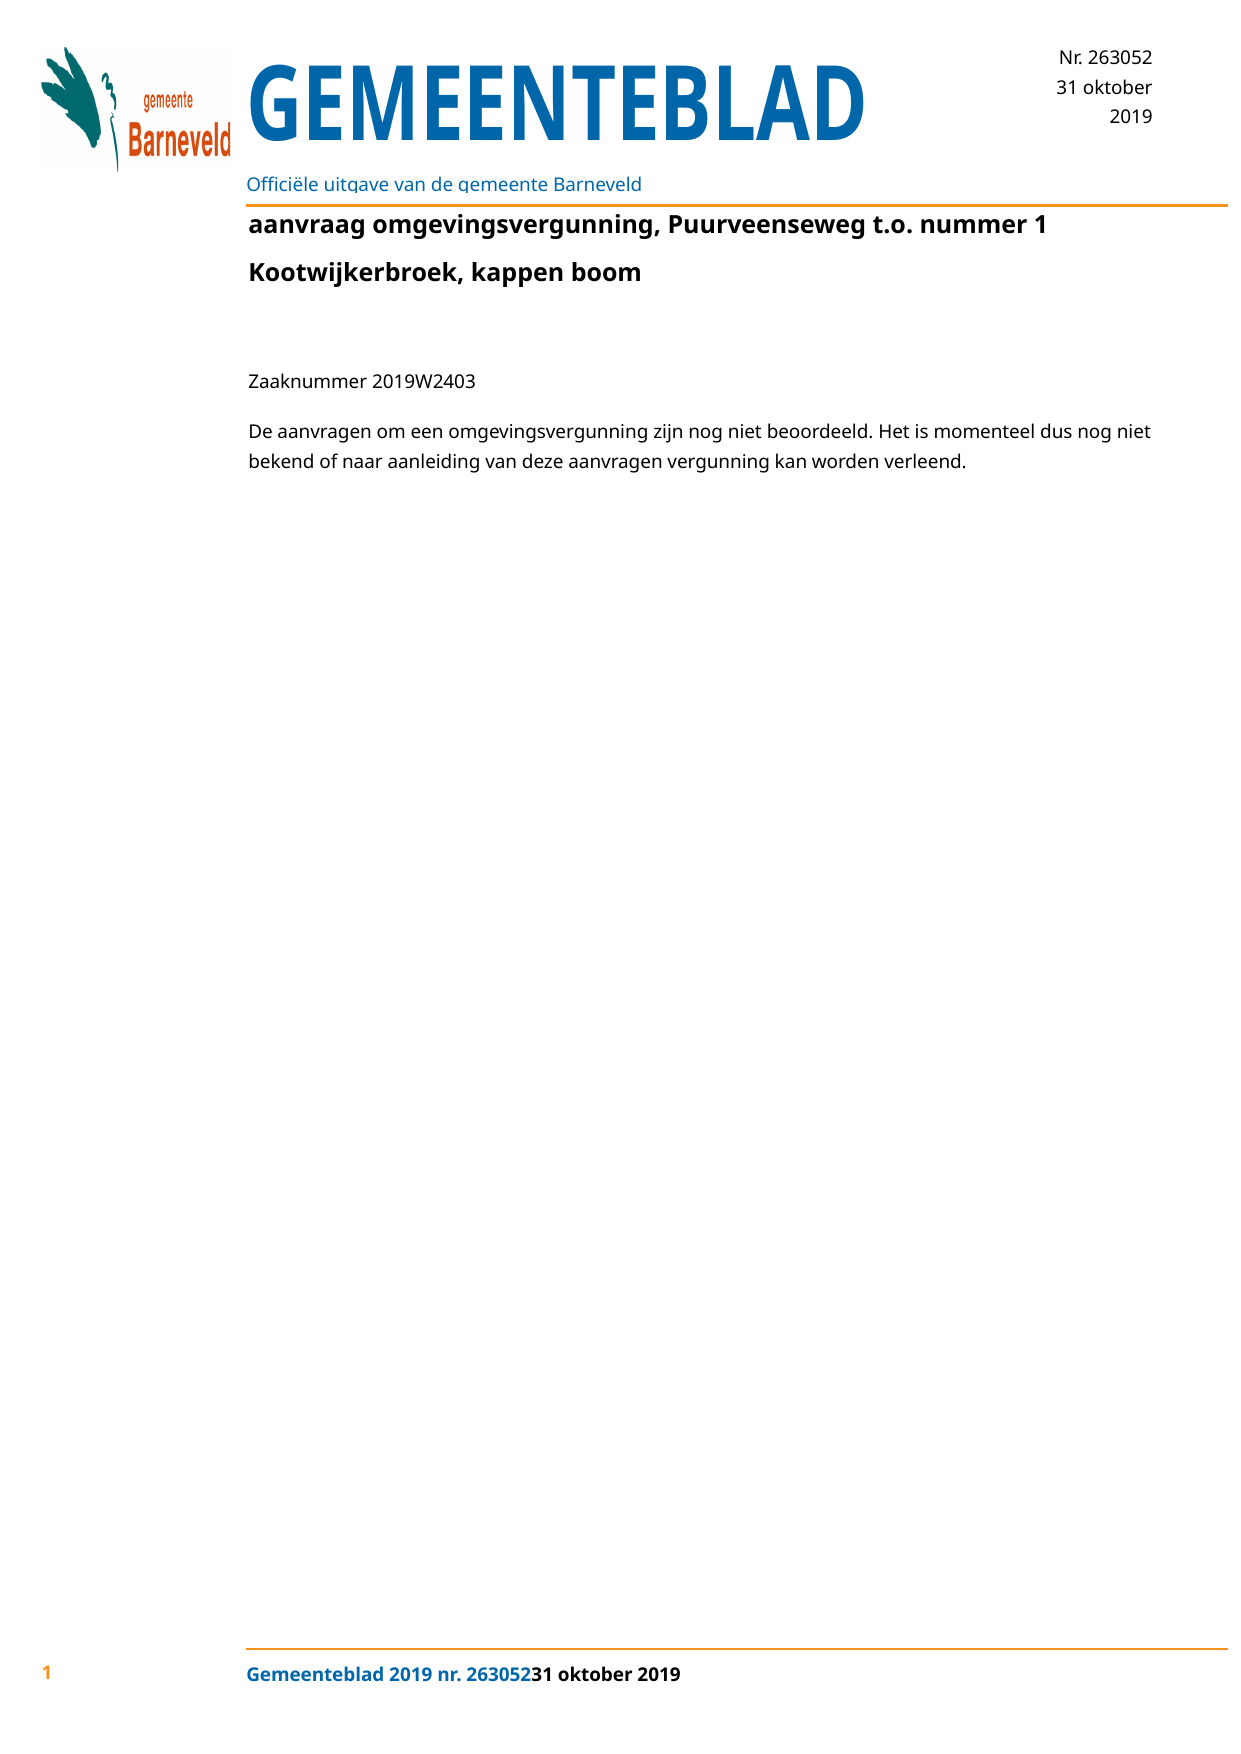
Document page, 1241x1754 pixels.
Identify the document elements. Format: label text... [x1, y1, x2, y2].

text Zaaknummer 2019W2403 [248, 368, 1152, 394]
text aanvraag omgevingsvergunning, Puurveenseweg t.o. nummer 1 Kootwijkerbroek, kappen boom [248, 207, 1152, 288]
picture [41, 47, 231, 172]
text De aanvragen om een omgevingsvergunning zijn nog niet beoordeeld. Het is momenteel dus nog niet bekend of naar aanleiding van deze aanvragen vergunning kan worden verleend. [248, 419, 1152, 474]
